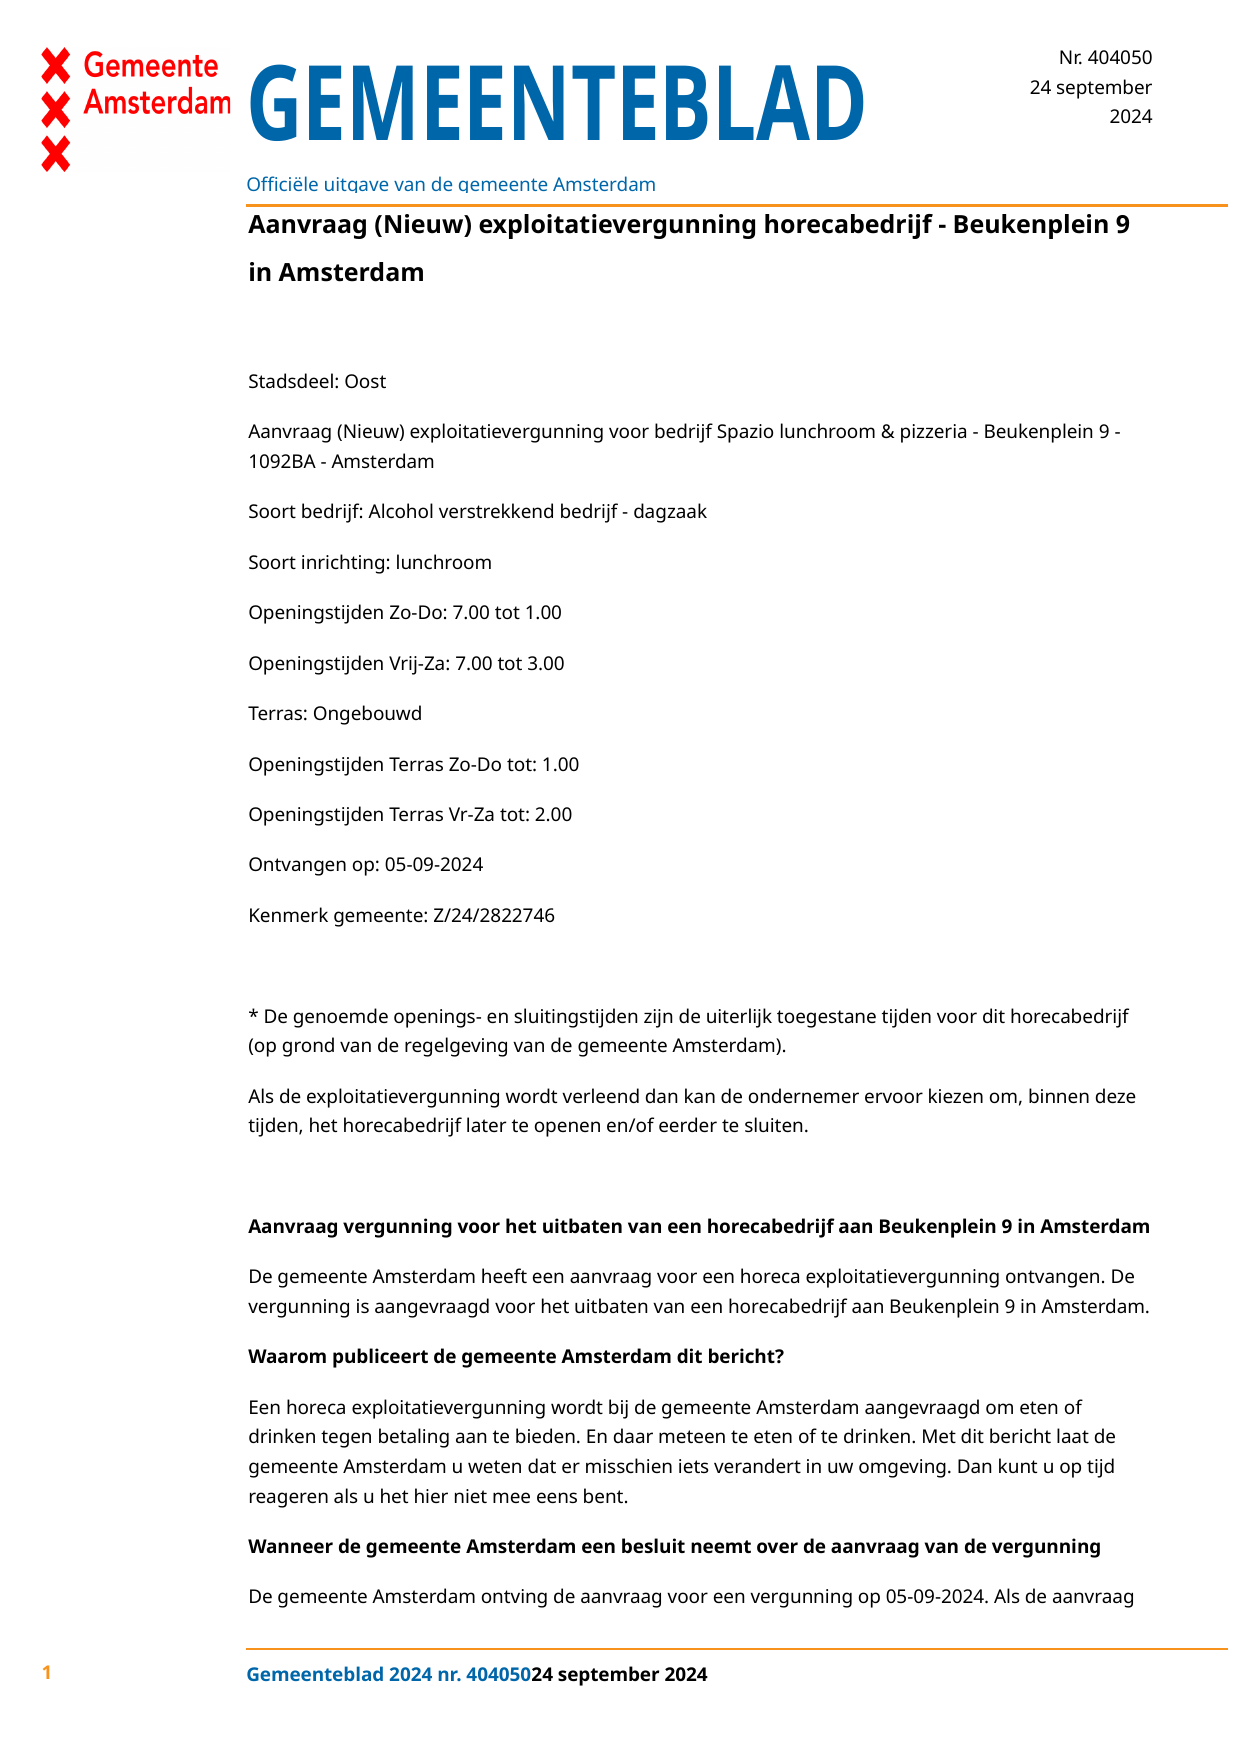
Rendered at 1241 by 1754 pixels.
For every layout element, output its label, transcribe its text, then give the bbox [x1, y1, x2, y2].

text Aanvraag vergunning voor het uitbaten van een horecabedrijf aan Beukenplein 9 in Amsterdam [248, 1213, 1152, 1239]
text Ontvangen op: 05-09-2024 [248, 852, 1152, 877]
text Kenmerk gemeente: Z/24/2822746 [248, 902, 1152, 928]
text Als de exploitatievergunning wordt verleend dan kan de ondernemer ervoor kiezen om, binnen deze tijden, het horecabedrijf later te openen en/of eerder te sluiten. [248, 1083, 1152, 1138]
text Soort inrichting: lunchroom [248, 549, 1152, 575]
text De gemeente Amsterdam ontving de aanvraag voor een vergunning op 05-09-2024. Als de aanvraag [248, 1584, 1152, 1609]
text Een horeca exploitatievergunning wordt bij de gemeente Amsterdam aangevraagd om eten of drinken tegen betaling aan te bieden. En daar meteen te eten of te drinken. Met dit bericht laat de gemeente Amsterdam u weten dat er misschien iets verandert in uw omgeving. Dan kunt u op tijd reageren als u het hier niet mee eens bent. [248, 1394, 1152, 1509]
text Openingstijden Terras Vr-Za tot: 2.00 [248, 801, 1152, 827]
text Aanvraag (Nieuw) exploitatievergunning voor bedrijf Spazio lunchroom & pizzeria - Beukenplein 9 - 1092BA - Amsterdam [248, 419, 1152, 474]
text Openingstijden Zo-Do: 7.00 tot 1.00 [248, 599, 1152, 625]
text Terras: Ongebouwd [248, 700, 1152, 726]
text Wanneer de gemeente Amsterdam een besluit neemt over de aanvraag van de vergunning [248, 1533, 1152, 1559]
text * De genoemde openings- en sluitingstijden zijn de uiterlijk toegestane tijden voor dit horecabedrijf (op grond van de regelgeving van de gemeente Amsterdam). [248, 1003, 1152, 1058]
text Waarom publiceert de gemeente Amsterdam dit bericht? [248, 1344, 1152, 1369]
text Soort bedrijf: Alcohol verstrekkend bedrijf - dagzaak [248, 499, 1152, 524]
picture [41, 47, 231, 172]
text Stadsdeel: Oost [248, 368, 1152, 394]
text Openingstijden Terras Zo-Do tot: 1.00 [248, 751, 1152, 777]
text Aanvraag (Nieuw) exploitatievergunning horecabedrijf - Beukenplein 9 in Amsterdam [248, 207, 1152, 288]
text Openingstijden Vrij-Za: 7.00 tot 3.00 [248, 650, 1152, 676]
text De gemeente Amsterdam heeft een aanvraag voor een horeca exploitatievergunning ontvangen. De vergunning is aangevraagd voor het uitbaten van een horecabedrijf aan Beukenplein 9 in Amsterdam. [248, 1264, 1152, 1319]
